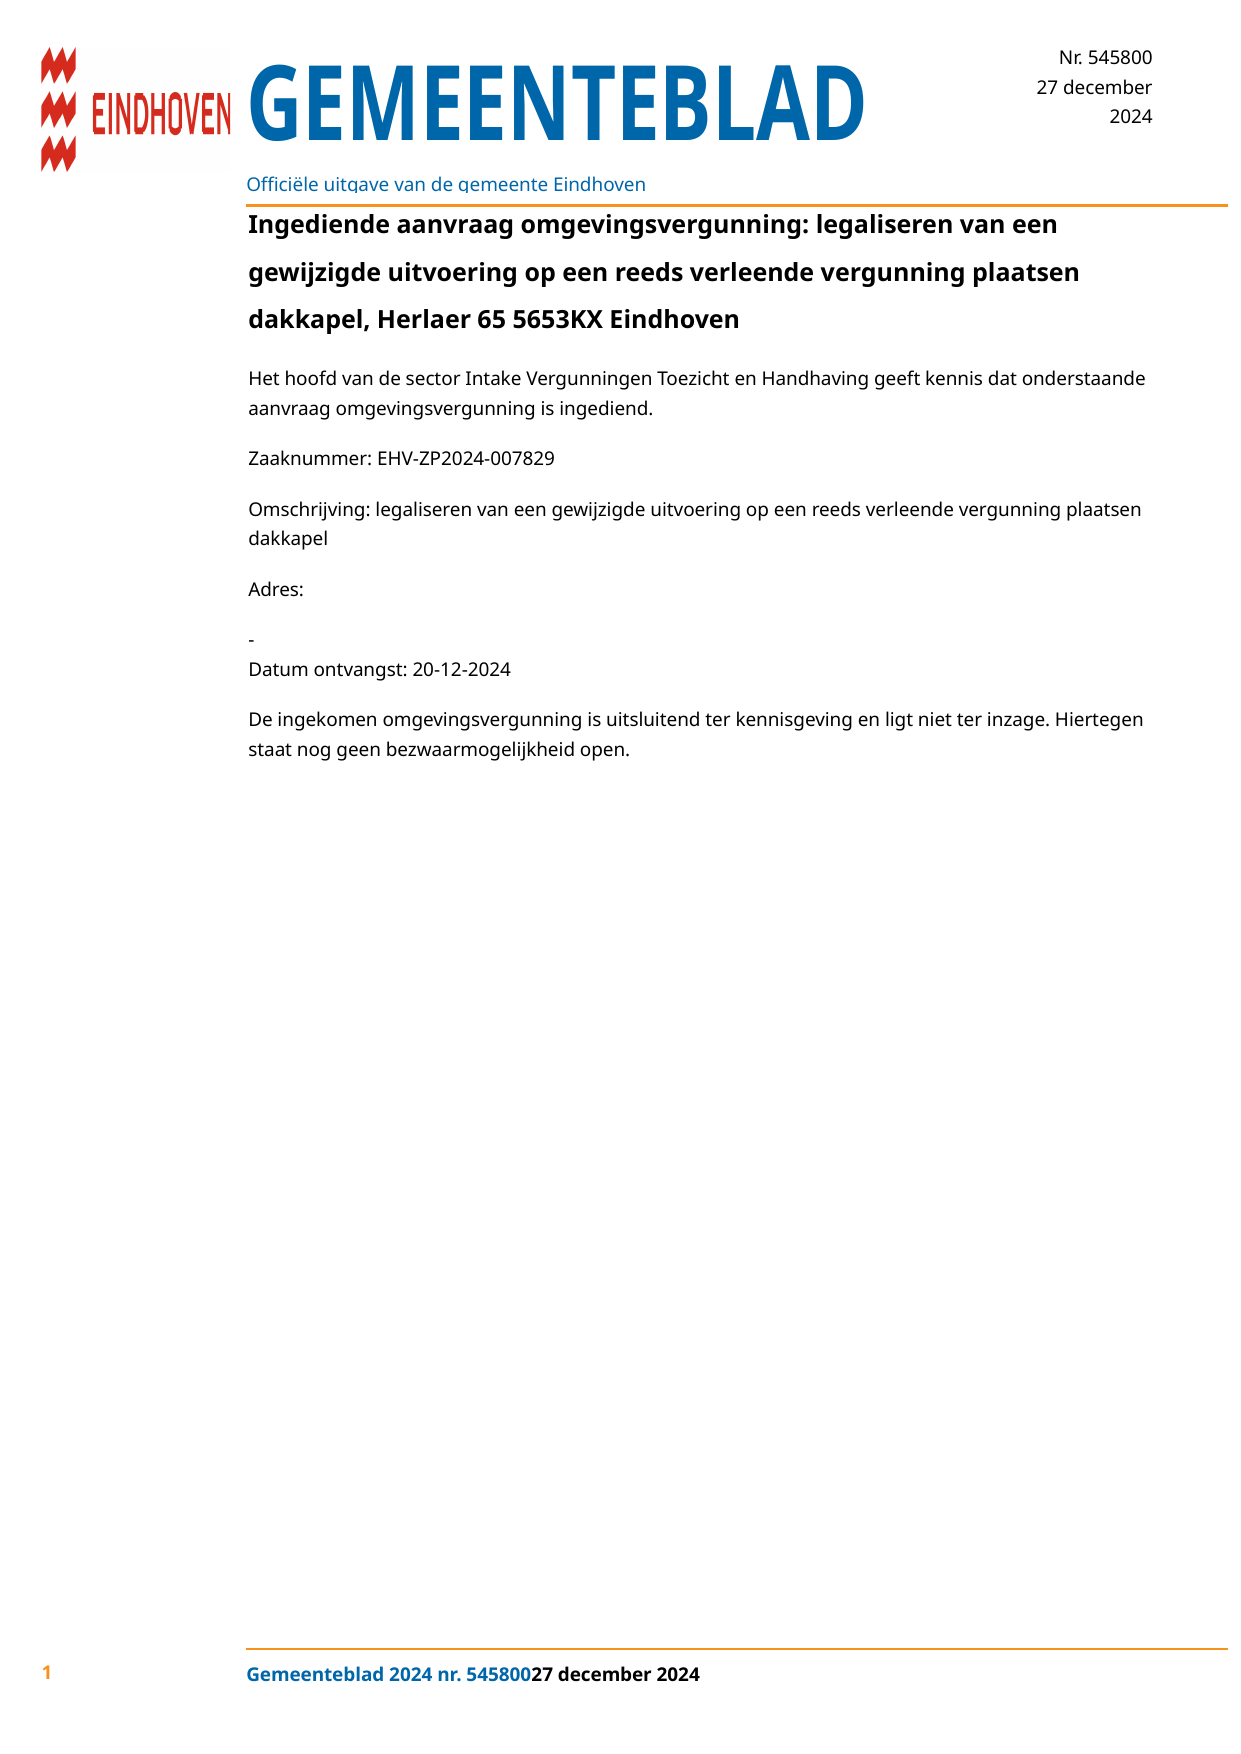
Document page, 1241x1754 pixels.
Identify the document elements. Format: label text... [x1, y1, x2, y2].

text De ingekomen omgevingsvergunning is uitsluitend ter kennisgeving en ligt niet ter inzage. Hiertegen staat nog geen bezwaarmogelijkheid open. [248, 706, 1152, 762]
picture [41, 47, 231, 172]
text Het hoofd van de sector Intake Vergunningen Toezicht en Handhaving geeft kennis dat onderstaande aanvraag omgevingsvergunning is ingediend. [248, 366, 1152, 421]
text Zaaknummer: EHV-ZP2024-007829 [248, 446, 1152, 471]
text Datum ontvangst: 20-12-2024 [248, 656, 1152, 682]
text Adres: [248, 576, 1152, 602]
text Ingediende aanvraag omgevingsvergunning: legaliseren van een gewijzigde uitvoering op een reeds verleende vergunning plaatsen dakkapel, Herlaer 65 5653KX Eindhoven [248, 207, 1152, 336]
text Omschrijving: legaliseren van een gewijzigde uitvoering op een reeds verleende vergunning plaatsen dakkapel [248, 496, 1152, 551]
